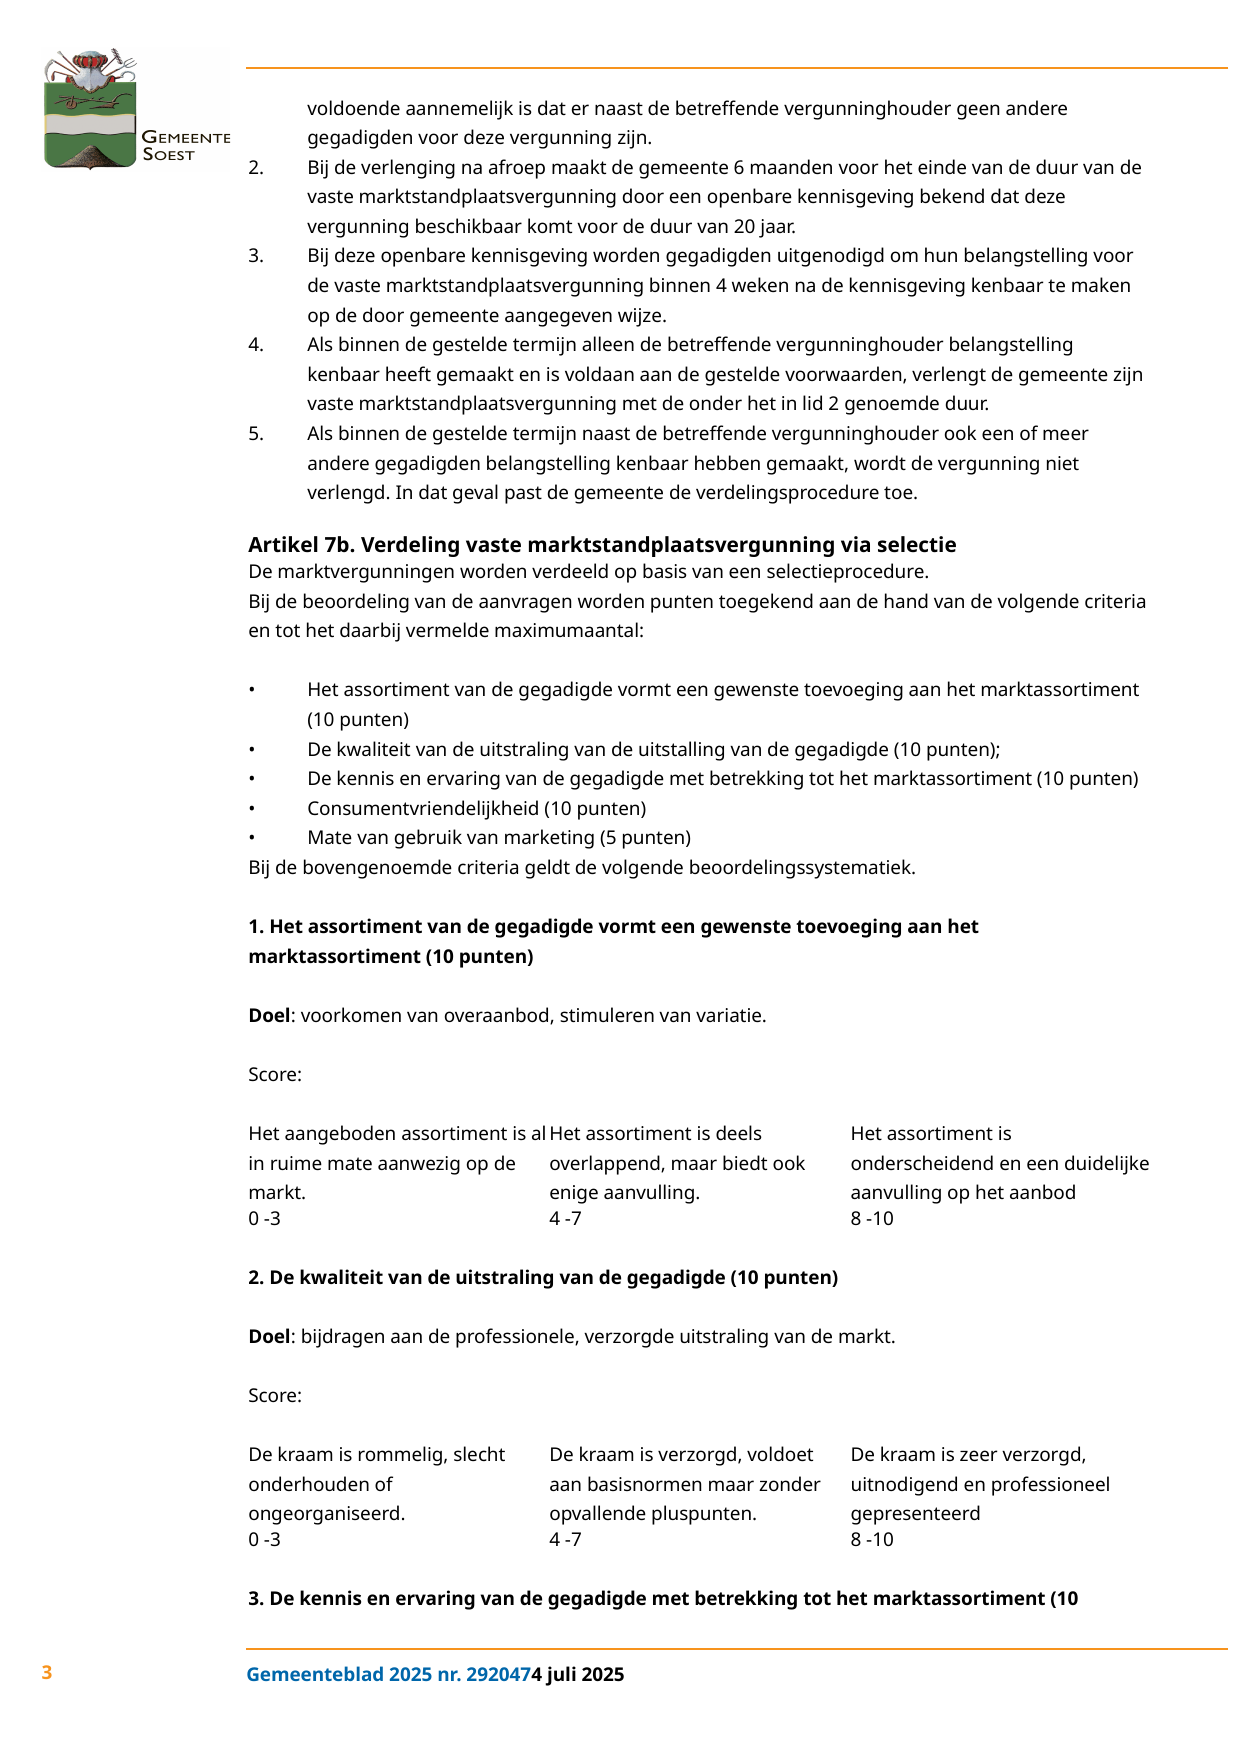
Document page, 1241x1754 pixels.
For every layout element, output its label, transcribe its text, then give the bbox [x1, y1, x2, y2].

table_header De kraam is rommelig, slecht onderhouden of ongeorganiseerd. [248, 1441, 549, 1526]
list De kwaliteit van de uitstraling van de uitstalling van de gegadigde (10 punten); [248, 736, 1152, 761]
table_cell 8 -10 [850, 1526, 1152, 1552]
table_cell 4 -7 [549, 1205, 850, 1231]
text Bij de beoordeling van de aanvragen worden punten toegekend aan de hand van de volgende criteria en tot het daarbij vermelde maximumaantal: [248, 588, 1152, 643]
text Score: [248, 1382, 1152, 1408]
list Bij deze openbare kennisgeving worden gegadigden uitgenodigd om hun belangstelling voor de vaste marktstandplaatsvergunning binnen 4 weken na de kennisgeving kenbaar te maken op de door gemeente aangegeven wijze. [248, 243, 1152, 328]
list Als binnen de gestelde termijn alleen de betreffende vergunninghouder belangstelling kenbaar heeft gemaakt en is voldaan aan de gestelde voorwaarden, verlengt de gemeente zijn vaste marktstandplaatsvergunning met de onder het in lid 2 genoemde duur. [248, 331, 1152, 416]
table_header De kraam is zeer verzorgd, uitnodigend en professioneel gepresenteerd [850, 1441, 1152, 1526]
text Bij de bovengenoemde criteria geldt de volgende beoordelingssystematiek. [248, 854, 1152, 880]
table_header Het assortiment is deels overlappend, maar biedt ook enige aanvulling. [549, 1120, 850, 1205]
list voldoende aannemelijk is dat er naast de betreffende vergunninghouder geen andere gegadigden voor deze vergunning zijn. [248, 95, 1152, 150]
table_cell 0 -3 [248, 1205, 549, 1231]
table_header Het aangeboden assortiment is al in ruime mate aanwezig op de markt. [248, 1120, 549, 1205]
text Score: [248, 1061, 1152, 1087]
list De kennis en ervaring van de gegadigde met betrekking tot het marktassortiment (10 punten) [248, 765, 1152, 791]
table_cell 0 -3 [248, 1526, 549, 1552]
text De marktvergunningen worden verdeeld op basis van een selectieprocedure. [248, 558, 1152, 584]
table_cell 4 -7 [549, 1526, 850, 1552]
text Doel: voorkomen van overaanbod, stimuleren van variatie. [248, 1002, 1152, 1028]
picture [41, 47, 231, 172]
table_cell 8 -10 [850, 1205, 1152, 1231]
text 2. De kwaliteit van de uitstraling van de gegadigde (10 punten) [248, 1264, 1152, 1289]
table_header De kraam is verzorgd, voldoet aan basisnormen maar zonder opvallende pluspunten. [549, 1441, 850, 1526]
text 3. De kennis en ervaring van de gegadigde met betrekking tot het marktassortiment (10 [248, 1585, 1152, 1611]
text 1. Het assortiment van de gegadigde vormt een gewenste toevoeging aan het marktassortiment (10 punten) [248, 913, 1152, 968]
text Doel: bijdragen aan de professionele, verzorgde uitstraling van de markt. [248, 1323, 1152, 1349]
list Bij de verlenging na afroep maakt de gemeente 6 maanden voor het einde van de duur van de vaste marktstandplaatsvergunning door een openbare kennisgeving bekend dat deze vergunning beschikbaar komt voor de duur van 20 jaar. [248, 154, 1152, 239]
text Artikel 7b. Verdeling vaste marktstandplaatsvergunning via selectie [248, 530, 1152, 558]
list Het assortiment van de gegadigde vormt een gewenste toevoeging aan het marktassortiment (10 punten) [248, 677, 1152, 732]
list Mate van gebruik van marketing (5 punten) [248, 824, 1152, 850]
table_header Het assortiment is onderscheidend en een duidelijke aanvulling op het aanbod [850, 1120, 1152, 1205]
list Als binnen de gestelde termijn naast de betreffende vergunninghouder ook een of meer andere gegadigden belangstelling kenbaar hebben gemaakt, wordt de vergunning niet verlengd. In dat geval past de gemeente de verdelingsprocedure toe. [248, 420, 1152, 505]
list Consumentvriendelijkheid (10 punten) [248, 795, 1152, 821]
